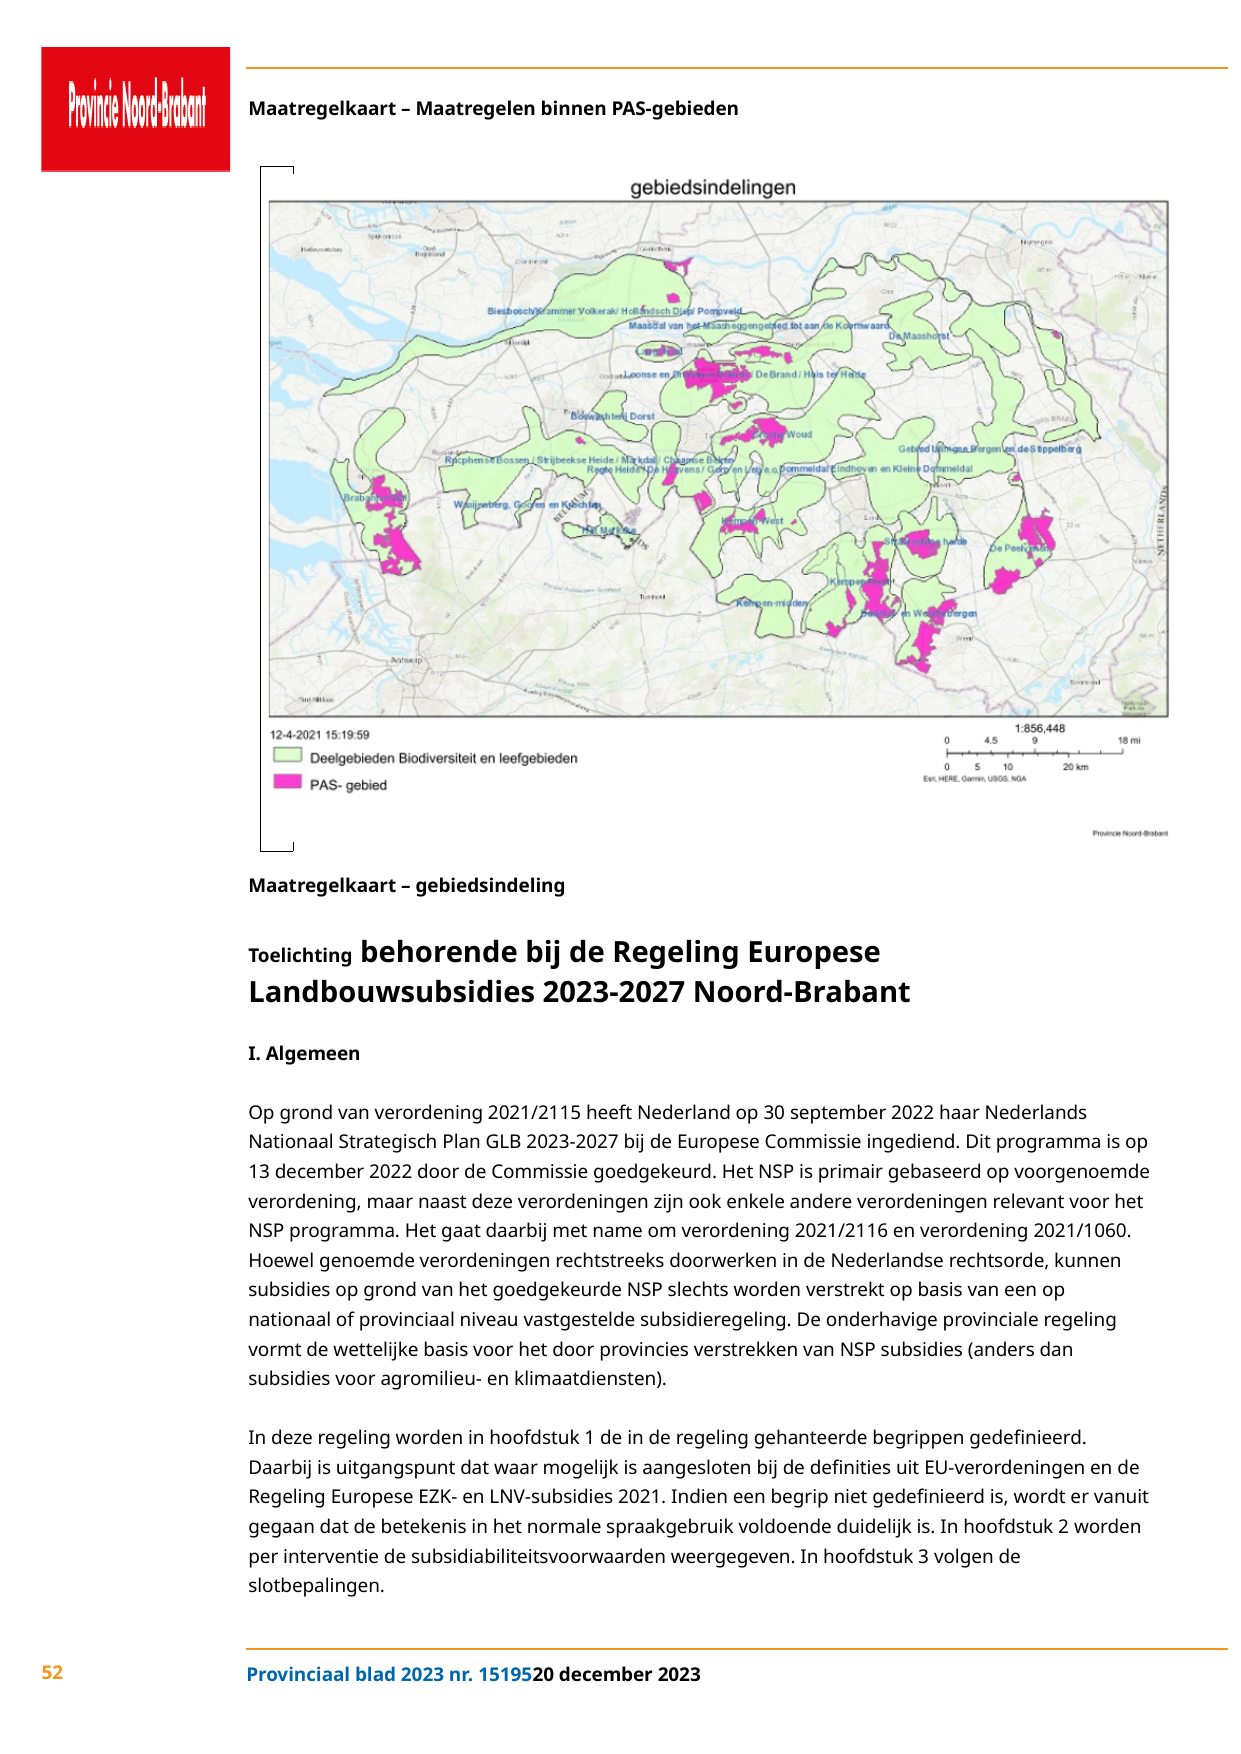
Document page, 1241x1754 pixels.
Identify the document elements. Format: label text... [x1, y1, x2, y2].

picture [41, 47, 231, 172]
text I. Algemeen [248, 1040, 1152, 1066]
text Maatregelkaart – Maatregelen binnen PAS-gebieden [248, 95, 1152, 121]
text Op grond van verordening 2021/2115 heeft Nederland op 30 september 2022 haar Nederlands Nationaal Strategisch Plan GLB 2023-2027 bij de Europese Commissie ingediend. Dit programma is op 13 december 2022 door de Commissie goedgekeurd. Het NSP is primair gebaseerd op voorgenoemde verordening, maar naast deze verordeningen zijn ook enkele andere verordeningen relevant voor het NSP programma. Het gaat daarbij met name om verordening 2021/2116 en verordening 2021/1060. Hoewel genoemde verordeningen rechtstreeks doorwerken in de Nederlandse rechtsorde, kunnen subsidies op grond van het goedgekeurde NSP slechts worden verstrekt op basis van een op nationaal of provinciaal niveau vastgestelde subsidieregeling. De onderhavige provinciale regeling vormt de wettelijke basis voor het door provincies verstrekken van NSP subsidies (anders dan subsidies voor agromilieu- en klimaatdiensten). [248, 1099, 1152, 1391]
text Toelichting behorende bij de Regeling Europese Landbouwsubsidies 2023-2027 Noord-Brabant [248, 931, 1152, 1011]
text In deze regeling worden in hoofdstuk 1 de in de regeling gehanteerde begrippen gedefinieerd. Daarbij is uitgangspunt dat waar mogelijk is aangesloten bij de definities uit EU-verordeningen en de Regeling Europese EZK- en LNV-subsidies 2021. Indien een begrip niet gedefinieerd is, wordt er vanuit gegaan dat de betekenis in het normale spraakgebruik voldoende duidelijk is. In hoofdstuk 2 worden per interventie de subsidiabiliteitsvoorwaarden weergegeven. In hoofdstuk 3 volgen de slotbepalingen. [248, 1424, 1152, 1598]
text Maatregelkaart – gebiedsindeling [248, 872, 1152, 898]
picture [268, 174, 1173, 842]
